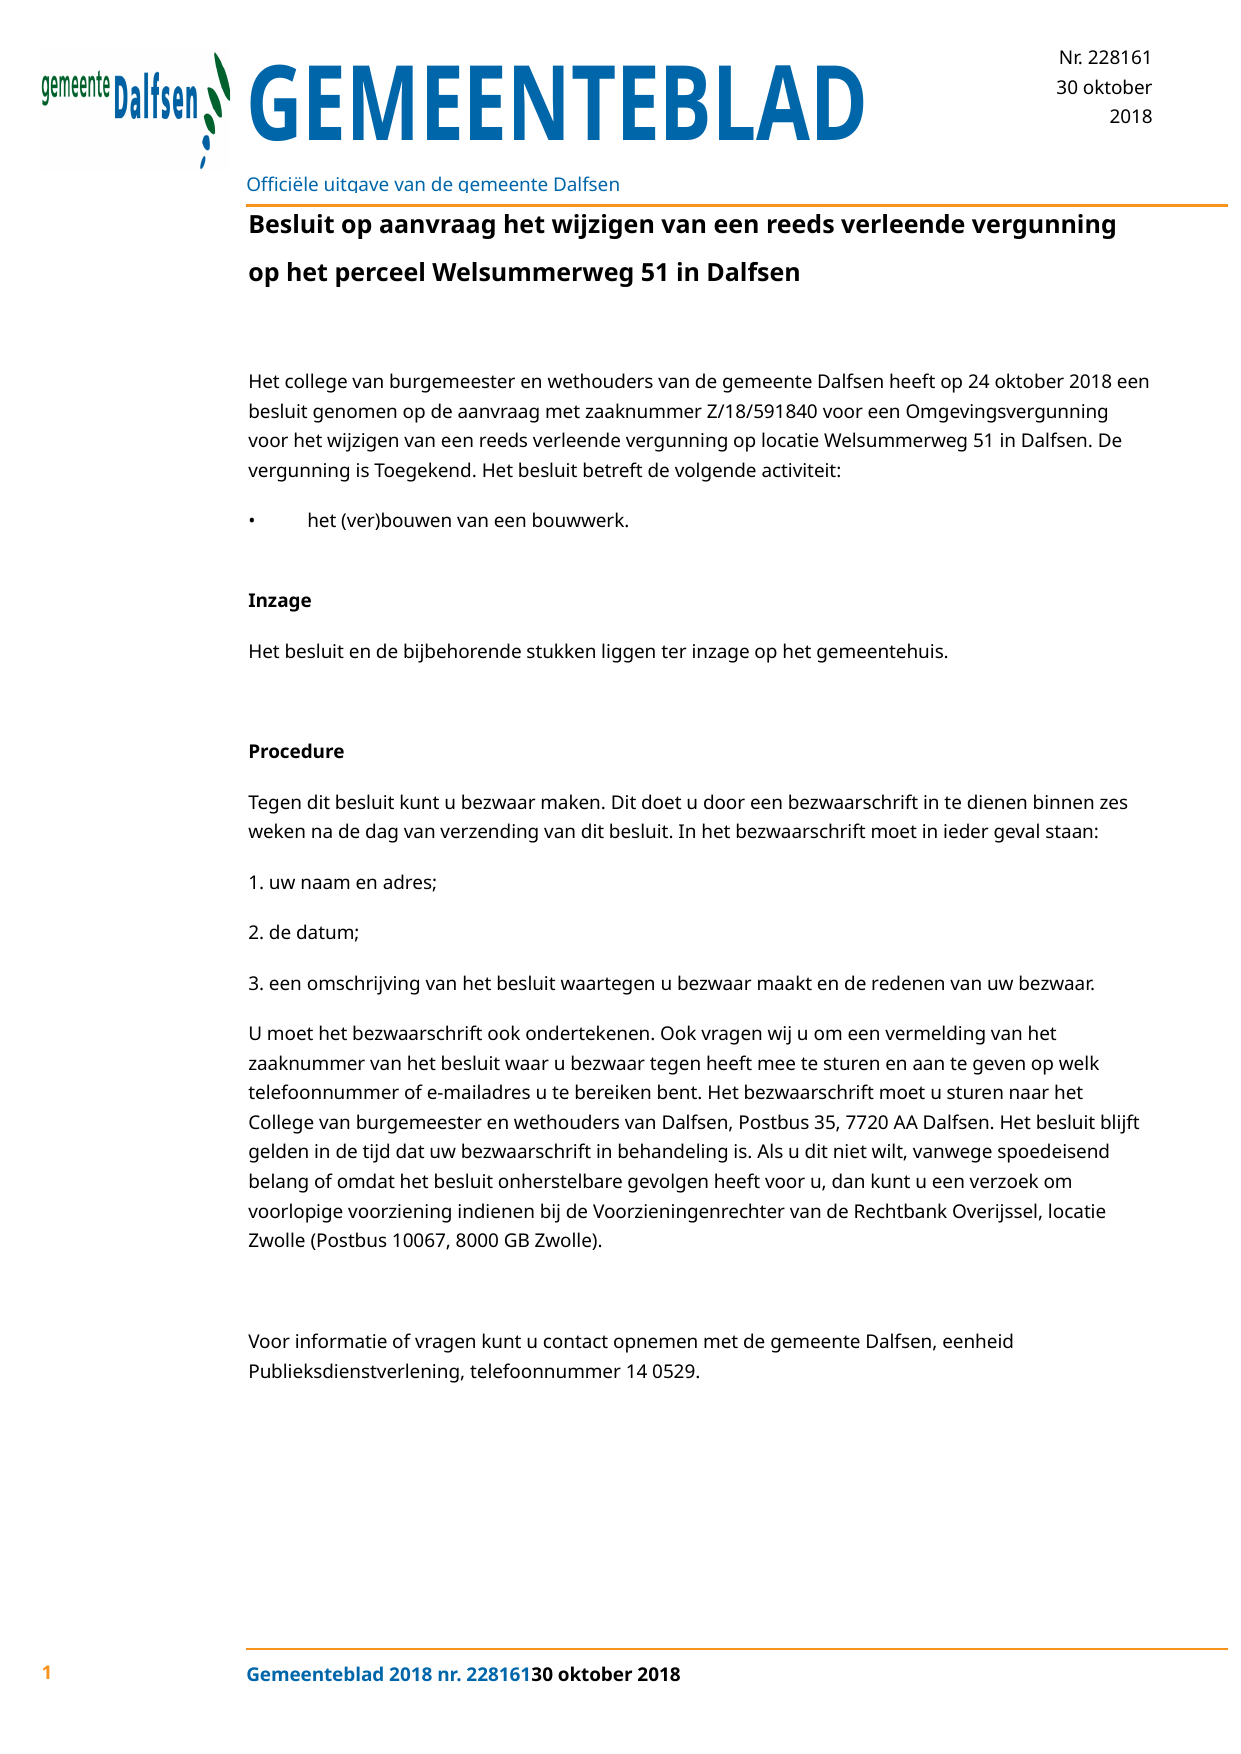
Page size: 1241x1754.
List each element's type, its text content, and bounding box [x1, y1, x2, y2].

text Tegen dit besluit kunt u bezwaar maken. Dit doet u door een bezwaarschrift in te dienen binnen zes weken na de dag van verzending van dit besluit. In het bezwaarschrift moet in ieder geval staan: [248, 789, 1152, 844]
text Procedure [248, 739, 1152, 764]
text Inzage [248, 587, 1152, 613]
list het (ver)bouwen van een bouwwerk. [248, 507, 1152, 533]
text 2. de datum; [248, 919, 1152, 945]
text U moet het bezwaarschrift ook ondertekenen. Ook vragen wij u om een vermelding van het zaaknummer van het besluit waar u bezwaar tegen heeft mee te sturen en aan te geven op welk telefoonnummer of e-mailadres u te bereiken bent. Het bezwaarschrift moet u sturen naar het College van burgemeester en wethouders van Dalfsen, Postbus 35, 7720 AA Dalfsen. Het besluit blijft gelden in de tijd dat uw bezwaarschrift in behandeling is. Als u dit niet wilt, vanwege spoedeisend belang of omdat het besluit onherstelbare gevolgen heeft voor u, dan kunt u een verzoek om voorlopige voorziening indienen bij de Voorzieningenrechter van de Rechtbank Overijssel, locatie Zwolle (Postbus 10067, 8000 GB Zwolle). [248, 1020, 1152, 1253]
text 1. uw naam en adres; [248, 869, 1152, 895]
text 3. een omschrijving van het besluit waartegen u bezwaar maakt en de redenen van uw bezwaar. [248, 970, 1152, 996]
picture [41, 47, 231, 172]
text Besluit op aanvraag het wijzigen van een reeds verleende vergunning op het perceel Welsummerweg 51 in Dalfsen [248, 207, 1152, 288]
text Voor informatie of vragen kunt u contact opnemen met de gemeente Dalfsen, eenheid Publieksdienstverlening, telefoonnummer 14 0529. [248, 1328, 1152, 1384]
text Het college van burgemeester en wethouders van de gemeente Dalfsen heeft op 24 oktober 2018 een besluit genomen op de aanvraag met zaaknummer Z/18/591840 voor een Omgevingsvergunning voor het wijzigen van een reeds verleende vergunning op locatie Welsummerweg 51 in Dalfsen. De vergunning is Toegekend. Het besluit betreft de volgende activiteit: [248, 368, 1152, 483]
text Het besluit en de bijbehorende stukken liggen ter inzage op het gemeentehuis. [248, 638, 1152, 664]
